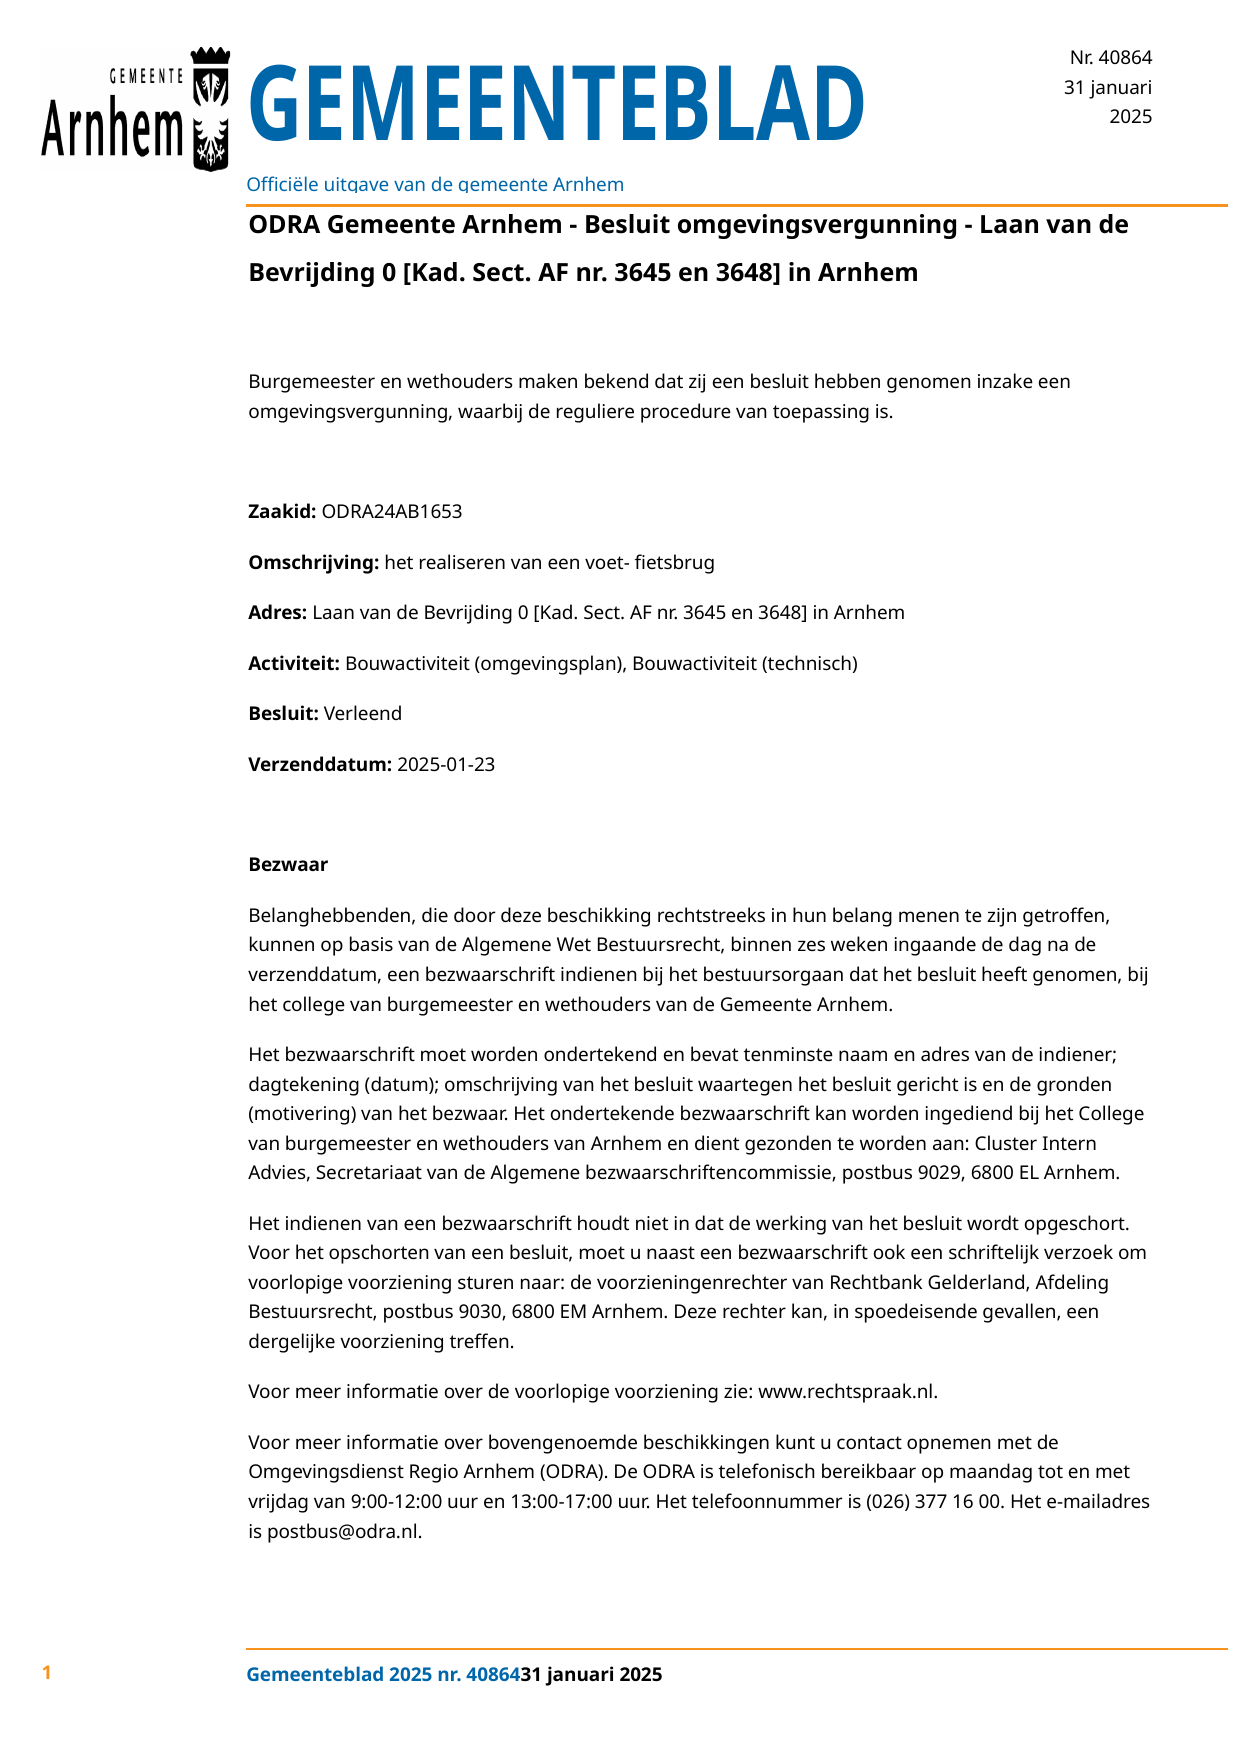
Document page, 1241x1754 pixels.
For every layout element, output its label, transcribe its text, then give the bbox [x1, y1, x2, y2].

text Het indienen van een bezwaarschrift houdt niet in dat de werking van het besluit wordt opgeschort. Voor het opschorten van een besluit, moet u naast een bezwaarschrift ook een schriftelijk verzoek om voorlopige voorziening sturen naar: de voorzieningenrechter van Rechtbank Gelderland, Afdeling Bestuursrecht, postbus 9030, 6800 EM Arnhem. Deze rechter kan, in spoedeisende gevallen, een dergelijke voorziening treffen. [248, 1210, 1152, 1354]
text Activiteit: Bouwactiviteit (omgevingsplan), Bouwactiviteit (technisch) [248, 650, 1152, 676]
text Adres: Laan van de Bevrijding 0 [Kad. Sect. AF nr. 3645 en 3648] in Arnhem [248, 599, 1152, 625]
text Besluit: Verleend [248, 700, 1152, 726]
text Burgemeester en wethouders maken bekend dat zij een besluit hebben genomen inzake een omgevingsvergunning, waarbij de reguliere procedure van toepassing is. [248, 368, 1152, 424]
text Bezwaar [248, 852, 1152, 877]
text Zaakid: ODRA24AB1653 [248, 499, 1152, 524]
text Omschrijving: het realiseren van een voet- fietsbrug [248, 549, 1152, 575]
text Belanghebbenden, die door deze beschikking rechtstreeks in hun belang menen te zijn getroffen, kunnen op basis van de Algemene Wet Bestuursrecht, binnen zes weken ingaande de dag na de verzenddatum, een bezwaarschrift indienen bij het bestuursorgaan dat het besluit heeft genomen, bij het college van burgemeester en wethouders van de Gemeente Arnhem. [248, 902, 1152, 1017]
text Voor meer informatie over de voorlopige voorziening zie: www.rechtspraak.nl. [248, 1379, 1152, 1404]
text Het bezwaarschrift moet worden ondertekend en bevat tenminste naam en adres van de indiener; dagtekening (datum); omschrijving van het besluit waartegen het besluit gericht is en de gronden (motivering) van het bezwaar. Het ondertekende bezwaarschrift kan worden ingediend bij het College van burgemeester en wethouders van Arnhem en dient gezonden te worden aan: Cluster Intern Advies, Secretariaat van de Algemene bezwaarschriftencommissie, postbus 9029, 6800 EL Arnhem. [248, 1041, 1152, 1185]
text Verzenddatum: 2025-01-23 [248, 751, 1152, 777]
text Voor meer informatie over bovengenoemde beschikkingen kunt u contact opnemen met de Omgevingsdienst Regio Arnhem (ODRA). De ODRA is telefonisch bereikbaar op maandag tot en met vrijdag van 9:00-12:00 uur en 13:00-17:00 uur. Het telefoonnummer is (026) 377 16 00. Het e-mailadres is postbus@odra.nl. [248, 1429, 1152, 1544]
picture [41, 47, 231, 172]
text ODRA Gemeente Arnhem - Besluit omgevingsvergunning - Laan van de Bevrijding 0 [Kad. Sect. AF nr. 3645 en 3648] in Arnhem [248, 207, 1152, 288]
